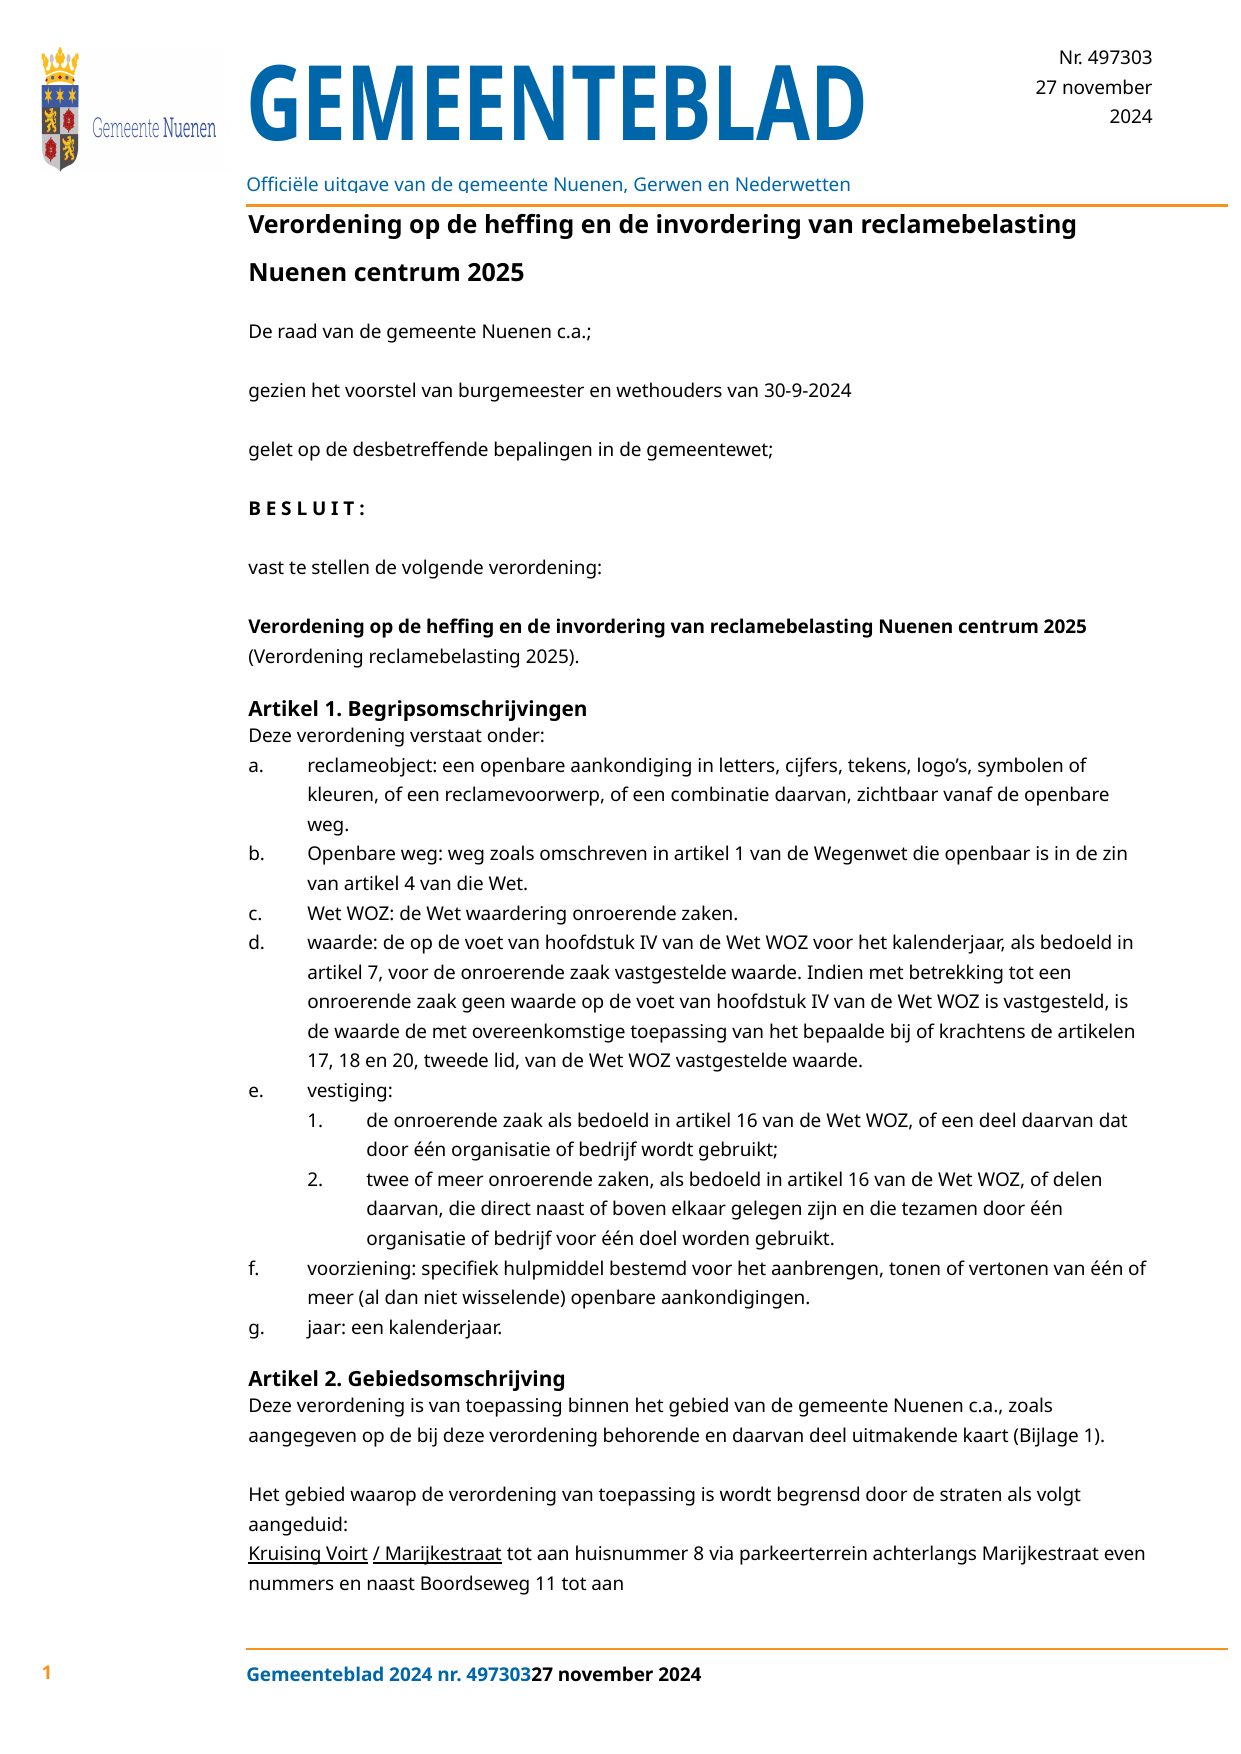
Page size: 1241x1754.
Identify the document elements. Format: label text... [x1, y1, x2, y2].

text gelet op de desbetreffende bepalingen in de gemeentewet; [248, 436, 1152, 462]
text (Verordening reclamebelasting 2025). [248, 643, 1152, 669]
text Deze verordening verstaat onder: [248, 722, 1152, 748]
text vast te stellen de volgende verordening: [248, 554, 1152, 580]
text gezien het voorstel van burgemeester en wethouders van 30-9-2024 [248, 377, 1152, 403]
list voorziening: specifiek hulpmiddel bestemd voor het aanbrengen, tonen of vertonen van één of meer (al dan niet wisselende) openbare aankondigingen. [248, 1255, 1152, 1310]
text B E S L U I T : [248, 495, 1152, 521]
list Wet WOZ: de Wet waardering onroerende zaken. [248, 900, 1152, 925]
text Artikel 1. Begripsomschrijvingen [248, 694, 1152, 722]
list vestiging: [248, 1077, 1152, 1103]
list jaar: een kalenderjaar. [248, 1314, 1152, 1339]
list waarde: de op de voet van hoofdstuk IV van de Wet WOZ voor het kalenderjaar, als bedoeld in artikel 7, voor de onroerende zaak vastgestelde waarde. Indien met betrekking tot een onroerende zaak geen waarde op de voet van hoofdstuk IV van de Wet WOZ is vastgesteld, is de waarde de met overeenkomstige toepassing van het bepaalde bij of krachtens de artikelen 17, 18 en 20, tweede lid, van de Wet WOZ vastgestelde waarde. [248, 929, 1152, 1073]
list reclameobject: een openbare aankondiging in letters, cijfers, tekens, logo’s, symbolen of kleuren, of een reclamevoorwerp, of een combinatie daarvan, zichtbaar vanaf de openbare weg. [248, 752, 1152, 837]
text Artikel 2. Gebiedsomschrijving [248, 1364, 1152, 1393]
list twee of meer onroerende zaken, als bedoeld in artikel 16 van de Wet WOZ, of delen daarvan, die direct naast of boven elkaar gelegen zijn en die tezamen door één organisatie of bedrijf voor één doel worden gebruikt. [307, 1166, 1152, 1251]
text Deze verordening is van toepassing binnen het gebied van de gemeente Nuenen c.a., zoals aangegeven op de bij deze verordening behorende en daarvan deel uitmakende kaart (Bijlage 1). [248, 1393, 1152, 1448]
text Het gebied waarop de verordening van toepassing is wordt begrensd door de straten als volgt aangeduid: [248, 1481, 1152, 1537]
text De raad van de gemeente Nuenen c.a.; [248, 318, 1152, 344]
list de onroerende zaak als bedoeld in artikel 16 van de Wet WOZ, of een deel daarvan dat door één organisatie of bedrijf wordt gebruikt; [307, 1107, 1152, 1162]
list Openbare weg: weg zoals omschreven in artikel 1 van de Wegenwet die openbaar is in de zin van artikel 4 van die Wet. [248, 841, 1152, 896]
text Verordening op de heffing en de invordering van reclamebelasting Nuenen centrum 2025 [248, 207, 1152, 288]
text Kruising Voirt / Marijkestraat tot aan huisnummer 8 via parkeerterrein achterlangs Marijkestraat even nummers en naast Boordseweg 11 tot aan [248, 1541, 1152, 1596]
text Verordening op de heffing en de invordering van reclamebelasting Nuenen centrum 2025 [248, 614, 1152, 639]
picture [41, 47, 231, 172]
